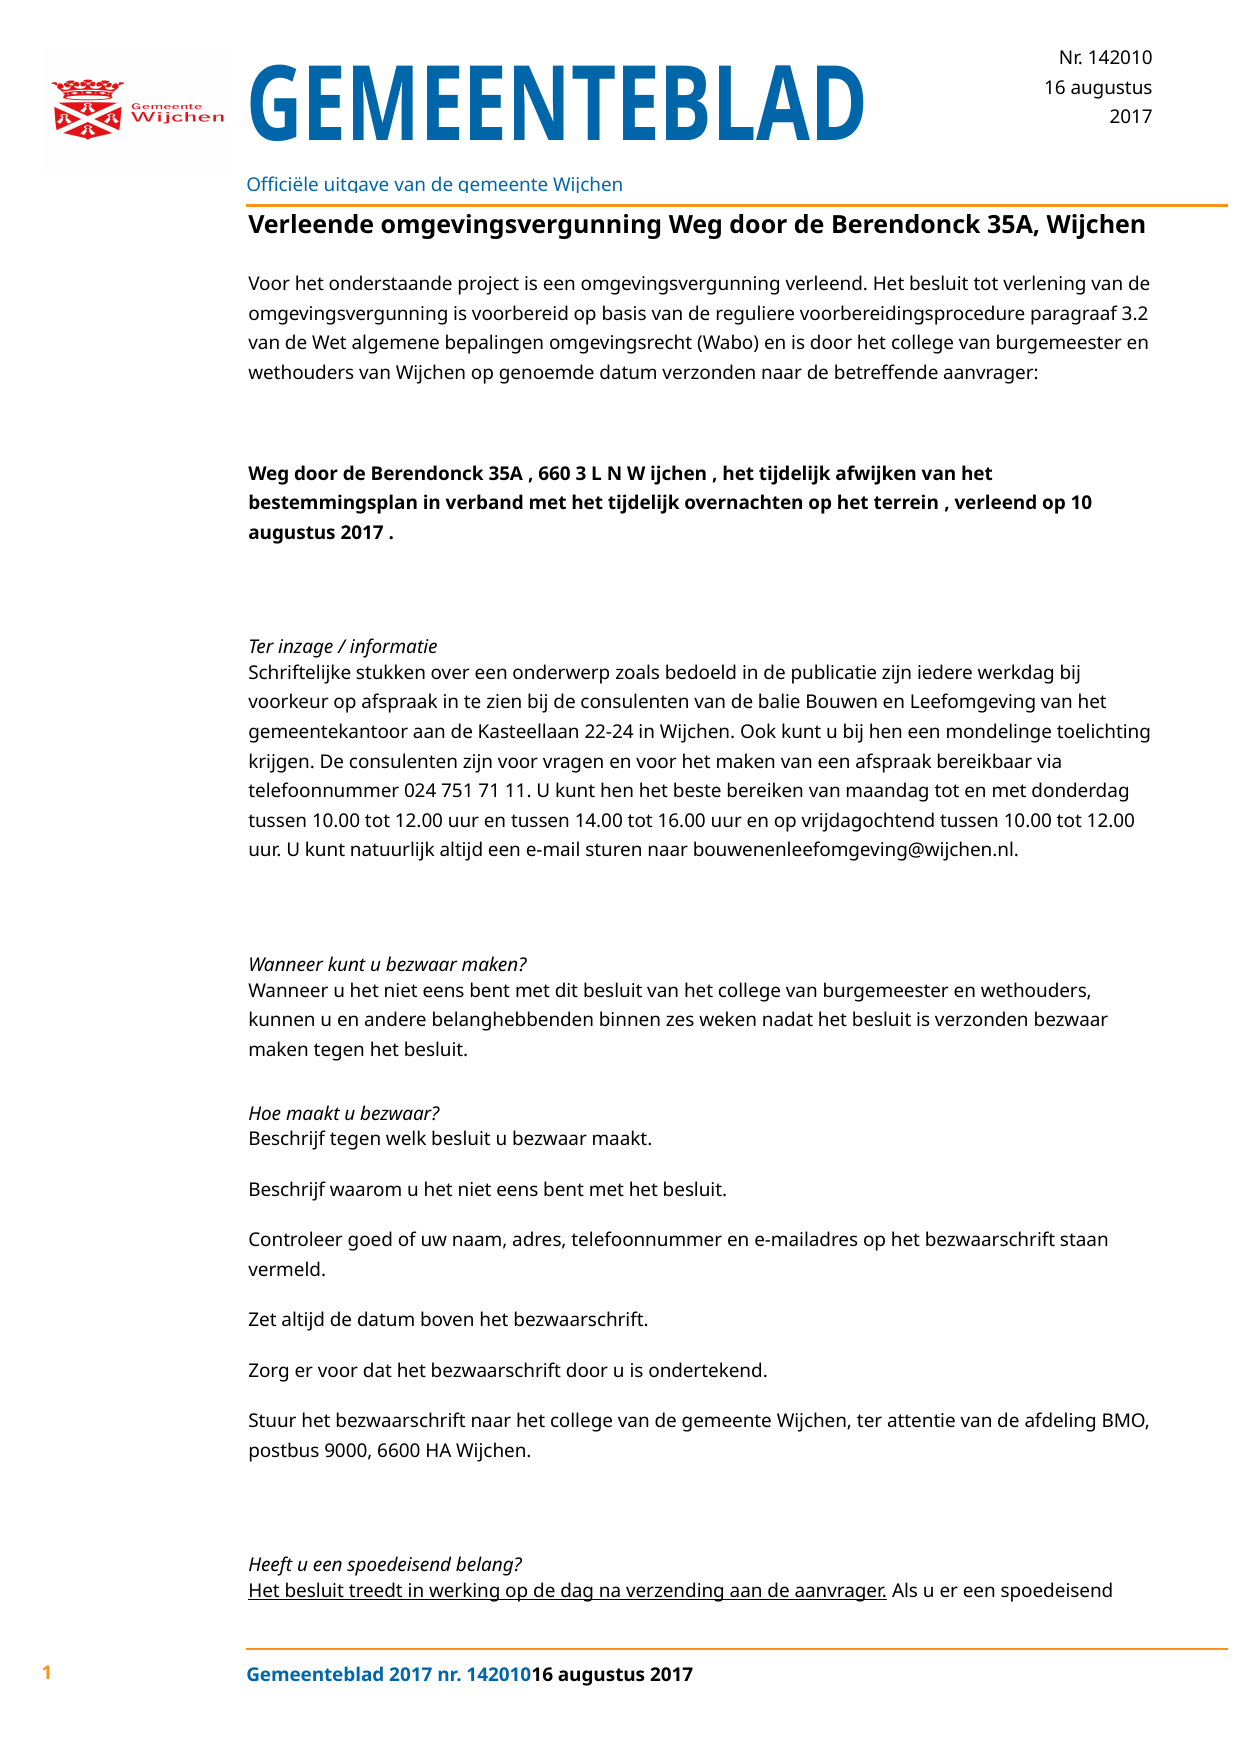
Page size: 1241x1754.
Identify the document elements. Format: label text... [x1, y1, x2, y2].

text Wanneer kunt u bezwaar maken? [248, 951, 1152, 977]
text Zorg er voor dat het bezwaarschrift door u is ondertekend. [248, 1357, 1152, 1383]
text Ter inzage / informatie [248, 633, 1152, 659]
text Verleende omgevingsvergunning Weg door de Berendonck 35A, Wijchen [248, 207, 1152, 241]
text Beschrijf waarom u het niet eens bent met het besluit. [248, 1176, 1152, 1202]
text Weg door de Berendonck 35A , 660 3 L N W ijchen , het tijdelijk afwijken van het bestemmingsplan in verband met het tijdelijk overnachten op het terrein , verleend op 10 augustus 2017 . [248, 460, 1152, 545]
text Zet altijd de datum boven het bezwaarschrift. [248, 1306, 1152, 1332]
text Hoe maakt u bezwaar? [248, 1100, 1152, 1126]
picture [41, 47, 231, 172]
text Schriftelijke stukken over een onderwerp zoals bedoeld in de publicatie zijn iedere werkdag bij voorkeur op afspraak in te zien bij de consulenten van de balie Bouwen en Leefomgeving van het gemeentekantoor aan de Kasteellaan 22-24 in Wijchen. Ook kunt u bij hen een mondelinge toelichting krijgen. De consulenten zijn voor vragen en voor het maken van een afspraak bereikbaar via telefoonnummer 024 751 71 11. U kunt hen het beste bereiken van maandag tot en met donderdag tussen 10.00 tot 12.00 uur en tussen 14.00 tot 16.00 uur en op vrijdagochtend tussen 10.00 tot 12.00 uur. U kunt natuurlijk altijd een e-mail sturen naar bouwenenleefomgeving@wijchen.nl. [248, 659, 1152, 862]
text Stuur het bezwaarschrift naar het college van de gemeente Wijchen, ter attentie van de afdeling BMO, postbus 9000, 6600 HA Wijchen. [248, 1407, 1152, 1463]
text Het besluit treedt in werking op de dag na verzending aan de aanvrager. Als u er een spoedeisend [248, 1577, 1152, 1603]
text Wanneer u het niet eens bent met dit besluit van het college van burgemeester en wethouders, kunnen u en andere belanghebbenden binnen zes weken nadat het besluit is verzonden bezwaar maken tegen het besluit. [248, 977, 1152, 1062]
text Controleer goed of uw naam, adres, telefoonnummer en e-mailadres op het bezwaarschrift staan vermeld. [248, 1226, 1152, 1282]
text Beschrijf tegen welk besluit u bezwaar maakt. [248, 1126, 1152, 1151]
text Heeft u een spoedeisend belang? [248, 1551, 1152, 1577]
text Voor het onderstaande project is een omgevingsvergunning verleend. Het besluit tot verlening van de omgevingsvergunning is voorbereid op basis van de reguliere voorbereidingsprocedure paragraaf 3.2 van de Wet algemene bepalingen omgevingsrecht (Wabo) en is door het college van burgemeester en wethouders van Wijchen op genoemde datum verzonden naar de betreffende aanvrager: [248, 270, 1152, 385]
